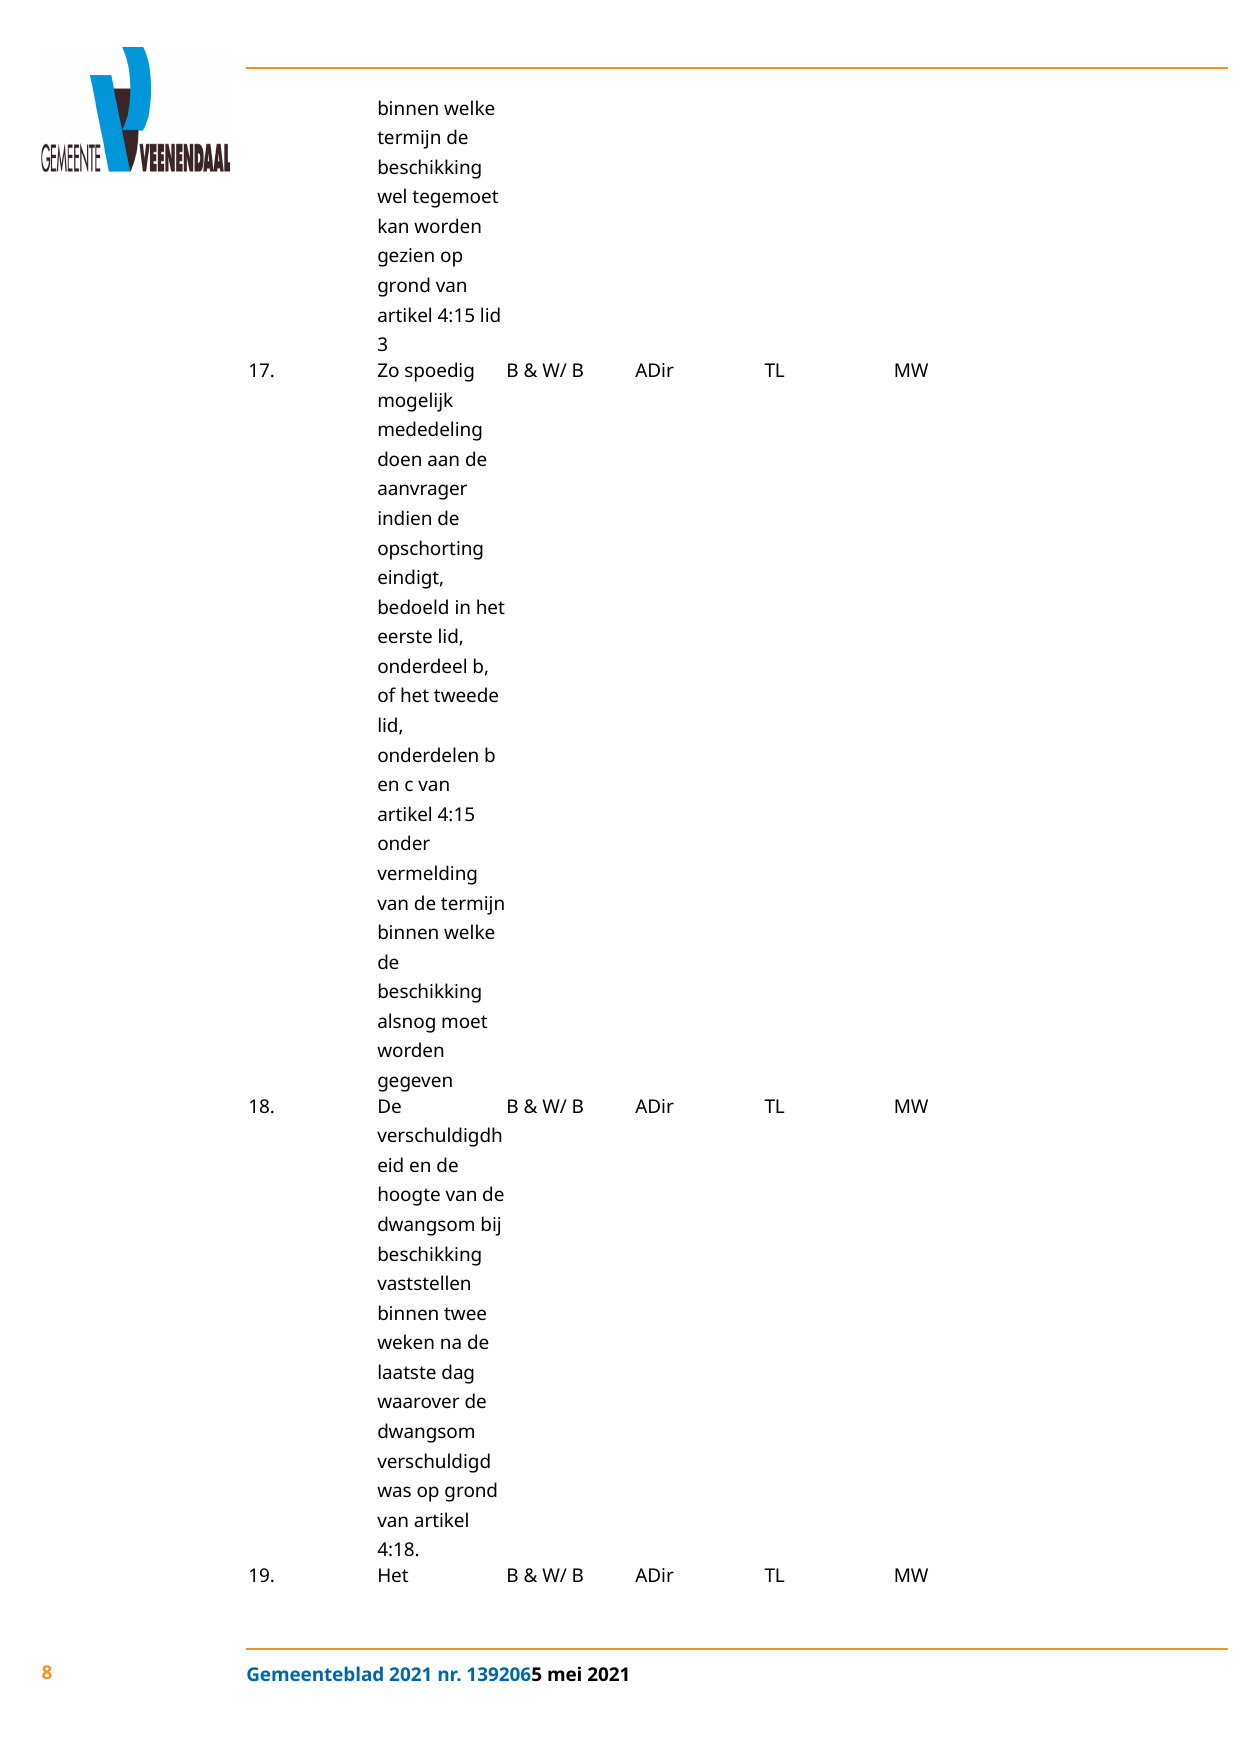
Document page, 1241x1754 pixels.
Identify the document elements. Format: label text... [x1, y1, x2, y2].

table_cell [1023, 1563, 1152, 1588]
table_cell B & W/ B [506, 357, 635, 1093]
table_cell [1023, 1093, 1152, 1562]
table_cell B & W/ B [506, 1093, 635, 1562]
table_cell [248, 357, 377, 1093]
table_cell ADir [635, 1093, 764, 1562]
table_cell ADir [635, 1563, 764, 1588]
table_cell binnen welke termijn de beschikking wel tegemoet kan worden gezien op grond van artikel 4:15 lid 3 [377, 95, 506, 357]
table_cell [1023, 357, 1152, 1093]
table_cell [764, 95, 893, 357]
table_cell B & W/ B [506, 1563, 635, 1588]
table_cell [506, 95, 635, 357]
table_cell ADir [635, 357, 764, 1093]
table_cell [635, 95, 764, 357]
picture [41, 47, 130, 172]
table_cell [248, 95, 377, 357]
table_cell MW [894, 1093, 1022, 1562]
table_cell [894, 95, 1022, 357]
table_cell [248, 1093, 377, 1562]
table_cell TL [764, 357, 893, 1093]
table_cell MW [894, 357, 1022, 1093]
picture [123, 47, 231, 172]
table_cell Het [377, 1563, 506, 1588]
table_cell TL [764, 1563, 893, 1588]
table_cell Zo spoedig mogelijk mededeling doen aan de aanvrager indien de opschorting eindigt, bedoeld in het eerste lid, onderdeel b, of het tweede lid, onderdelen b en c van artikel 4:15 onder vermelding van de termijn binnen welke de beschikking alsnog moet worden gegeven [377, 357, 506, 1093]
table_cell De verschuldigdheid en de hoogte van de dwangsom bij beschikking vaststellen binnen twee weken na de laatste dag waarover de dwangsom verschuldigd was op grond van artikel 4:18. [377, 1093, 506, 1562]
table_cell TL [764, 1093, 893, 1562]
table_cell [1023, 95, 1152, 357]
table_cell [248, 1563, 377, 1588]
table_cell MW [894, 1563, 1022, 1588]
